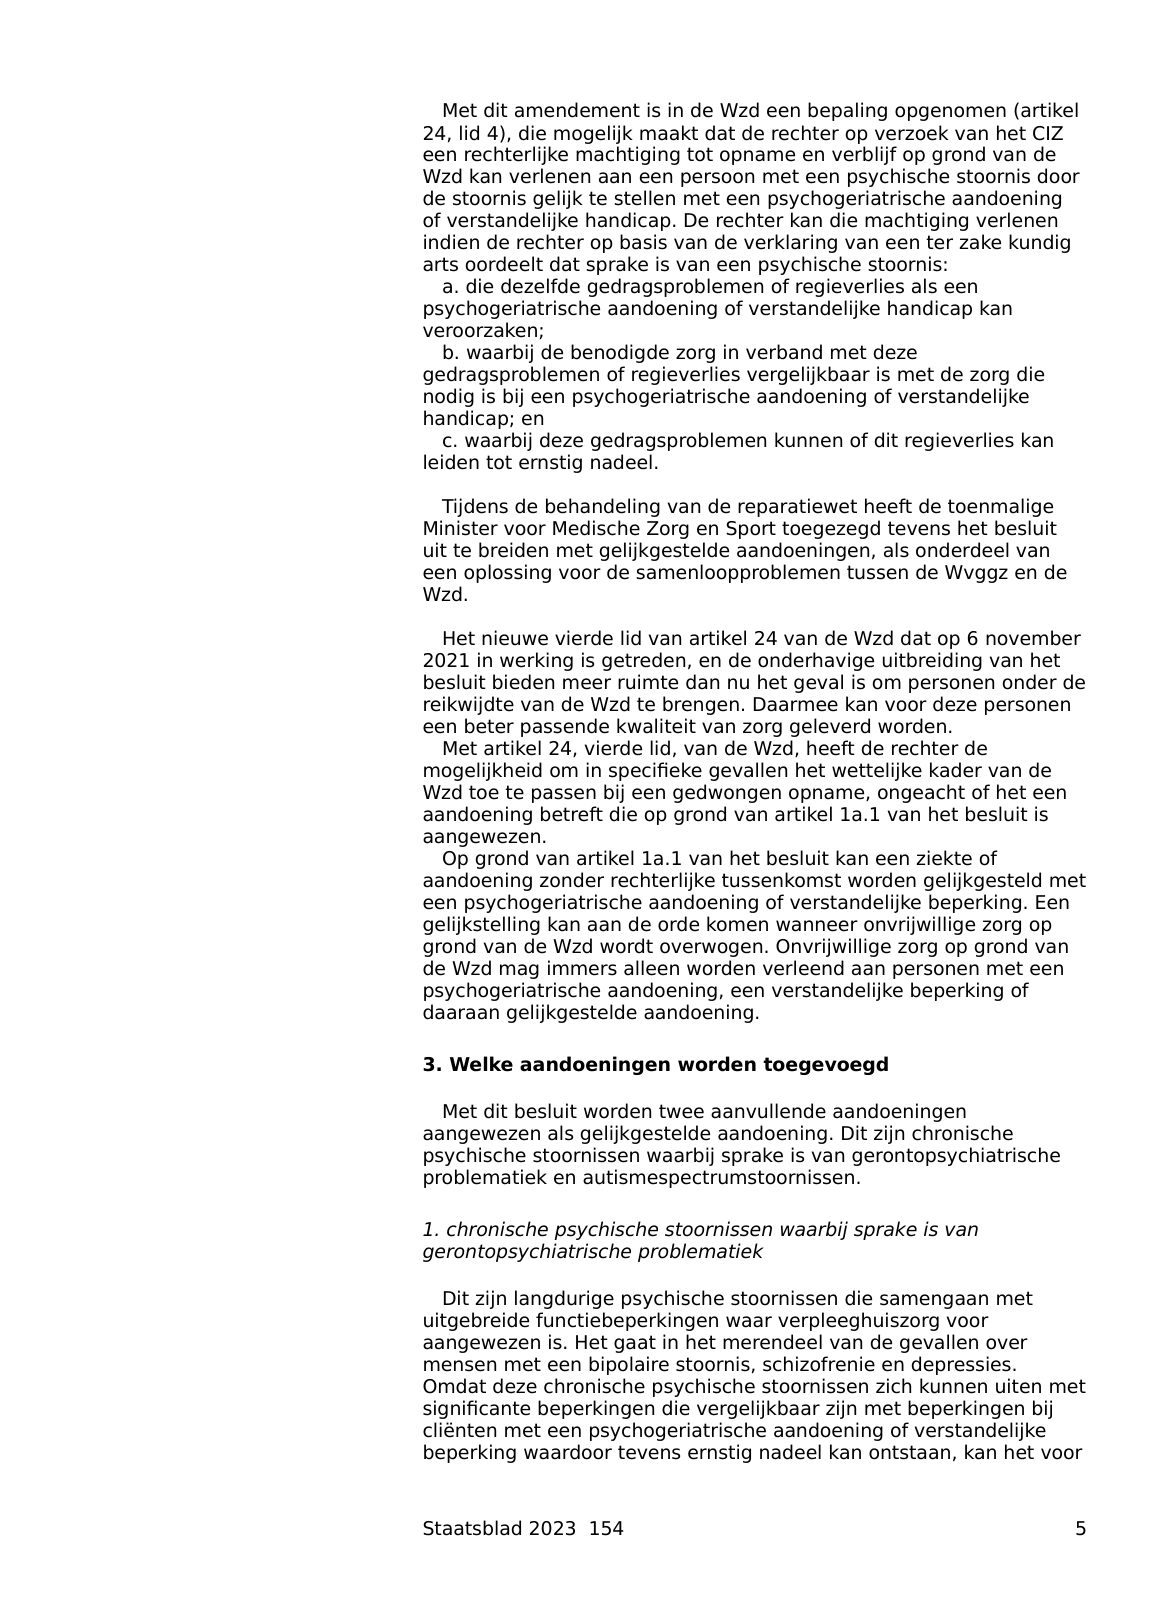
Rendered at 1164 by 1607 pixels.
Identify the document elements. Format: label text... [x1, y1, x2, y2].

subtitle 1. chronische psychische stoornissen waarbij sprake is van gerontopsychiatrische problematiek [422, 1219, 1087, 1263]
text Tijdens de behandeling van de reparatiewet heeft de toenmalige Minister voor Medische Zorg en Sport toegezegd tevens het besluit uit te breiden met gelijkgestelde aandoeningen, als onderdeel van een oplossing voor de samenloopproblemen tussen de Wvggz en de Wzd. [422, 496, 1087, 606]
text b. waarbij de benodigde zorg in verband met deze gedragsproblemen of regieverlies vergelijkbaar is met de zorg die nodig is bij een psychogeriatrische aandoening of verstandelijke handicap; en [422, 342, 1087, 430]
subtitle 3. Welke aandoeningen worden toegevoegd [422, 1054, 1087, 1076]
text c. waarbij deze gedragsproblemen kunnen of dit regieverlies kan leiden tot ernstig nadeel. [422, 430, 1087, 474]
text Met dit amendement is in de Wzd een bepaling opgenomen (artikel 24, lid 4), die mogelijk maakt dat de rechter op verzoek van het CIZ een rechterlijke machtiging tot opname en verblijf op grond van de Wzd kan verlenen aan een persoon met een psychische stoornis door de stoornis gelijk te stellen met een psychogeriatrische aandoening of verstandelijke handicap. De rechter kan die machtiging verlenen indien de rechter op basis van de verklaring van een ter zake kundig arts oordeelt dat sprake is van een psychische stoornis: [422, 100, 1087, 276]
text Het nieuwe vierde lid van artikel 24 van de Wzd dat op 6 november 2021 in werking is getreden, en de onderhavige uitbreiding van het besluit bieden meer ruimte dan nu het geval is om personen onder de reikwijdte van de Wzd te brengen. Daarmee kan voor deze personen een beter passende kwaliteit van zorg geleverd worden. [422, 628, 1087, 738]
text Dit zijn langdurige psychische stoornissen die samengaan met uitgebreide functiebeperkingen waar verpleeghuiszorg voor aangewezen is. Het gaat in het merendeel van de gevallen over mensen met een bipolaire stoornis, schizofrenie en depressies. Omdat deze chronische psychische stoornissen zich kunnen uiten met significante beperkingen die vergelijkbaar zijn met beperkingen bij cliënten met een psychogeriatrische aandoening of verstandelijke beperking waardoor tevens ernstig nadeel kan ontstaan, kan het voor [422, 1288, 1087, 1464]
text Met artikel 24, vierde lid, van de Wzd, heeft de rechter de mogelijkheid om in specifieke gevallen het wettelijke kader van de Wzd toe te passen bij een gedwongen opname, ongeacht of het een aandoening betreft die op grond van artikel 1a.1 van het besluit is aangewezen. [422, 738, 1087, 848]
text Met dit besluit worden twee aanvullende aandoeningen aangewezen als gelijkgestelde aandoening. Dit zijn chronische psychische stoornissen waarbij sprake is van gerontopsychiatrische problematiek en autismespectrumstoornissen. [422, 1101, 1087, 1189]
text Op grond van artikel 1a.1 van het besluit kan een ziekte of aandoening zonder rechterlijke tussenkomst worden gelijkgesteld met een psychogeriatrische aandoening of verstandelijke beperking. Een gelijkstelling kan aan de orde komen wanneer onvrijwillige zorg op grond van de Wzd wordt overwogen. Onvrijwillige zorg op grond van de Wzd mag immers alleen worden verleend aan personen met een psychogeriatrische aandoening, een verstandelijke beperking of daaraan gelijkgestelde aandoening. [422, 848, 1087, 1024]
text a. die dezelfde gedragsproblemen of regieverlies als een psychogeriatrische aandoening of verstandelijke handicap kan veroorzaken; [422, 276, 1087, 342]
